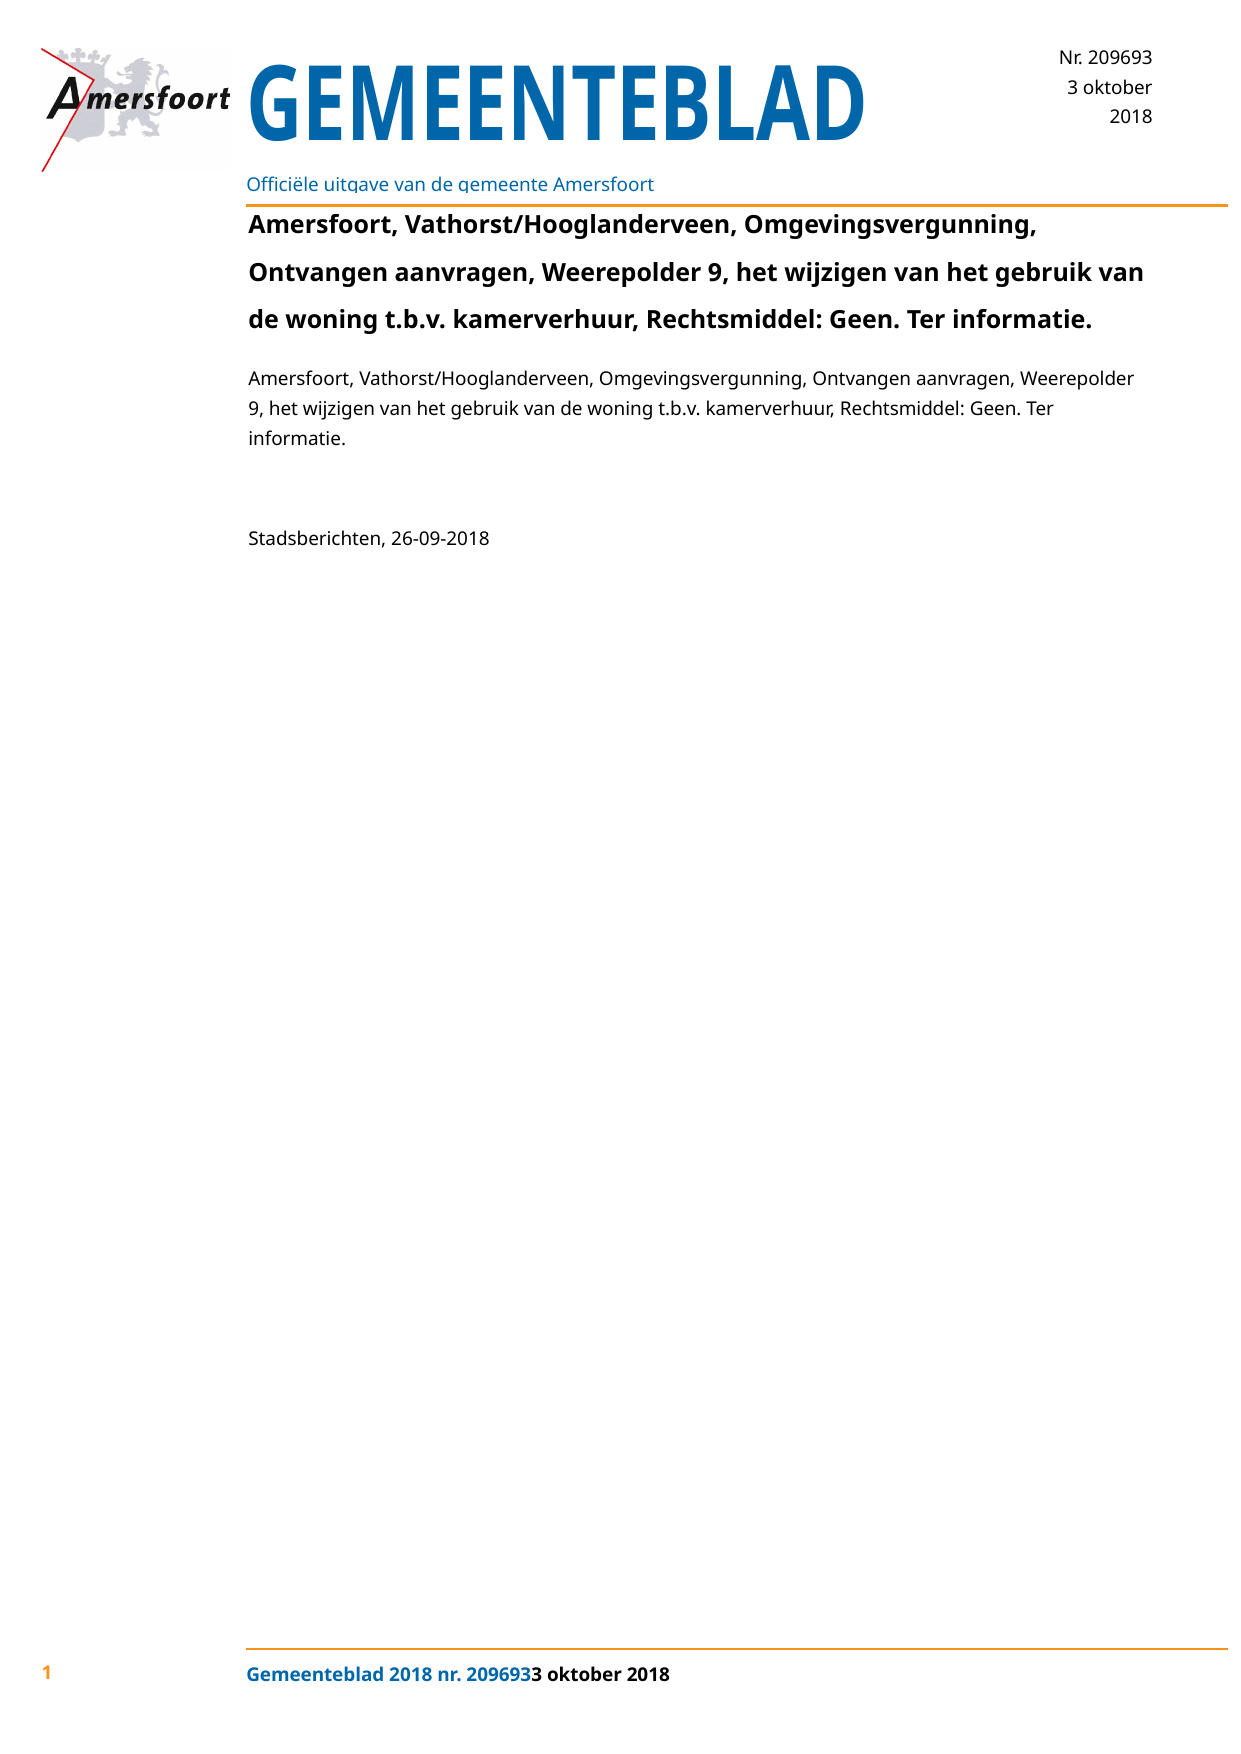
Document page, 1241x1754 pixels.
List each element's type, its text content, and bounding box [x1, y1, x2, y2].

text Amersfoort, Vathorst/Hooglanderveen, Omgevingsvergunning, Ontvangen aanvragen, Weerepolder 9, het wijzigen van het gebruik van de woning t.b.v. kamerverhuur, Rechtsmiddel: Geen. Ter informatie. [248, 207, 1152, 336]
text Stadsberichten, 26-09-2018 [248, 526, 1152, 551]
picture [41, 47, 231, 172]
text Amersfoort, Vathorst/Hooglanderveen, Omgevingsvergunning, Ontvangen aanvragen, Weerepolder 9, het wijzigen van het gebruik van de woning t.b.v. kamerverhuur, Rechtsmiddel: Geen. Ter informatie. [248, 366, 1152, 450]
